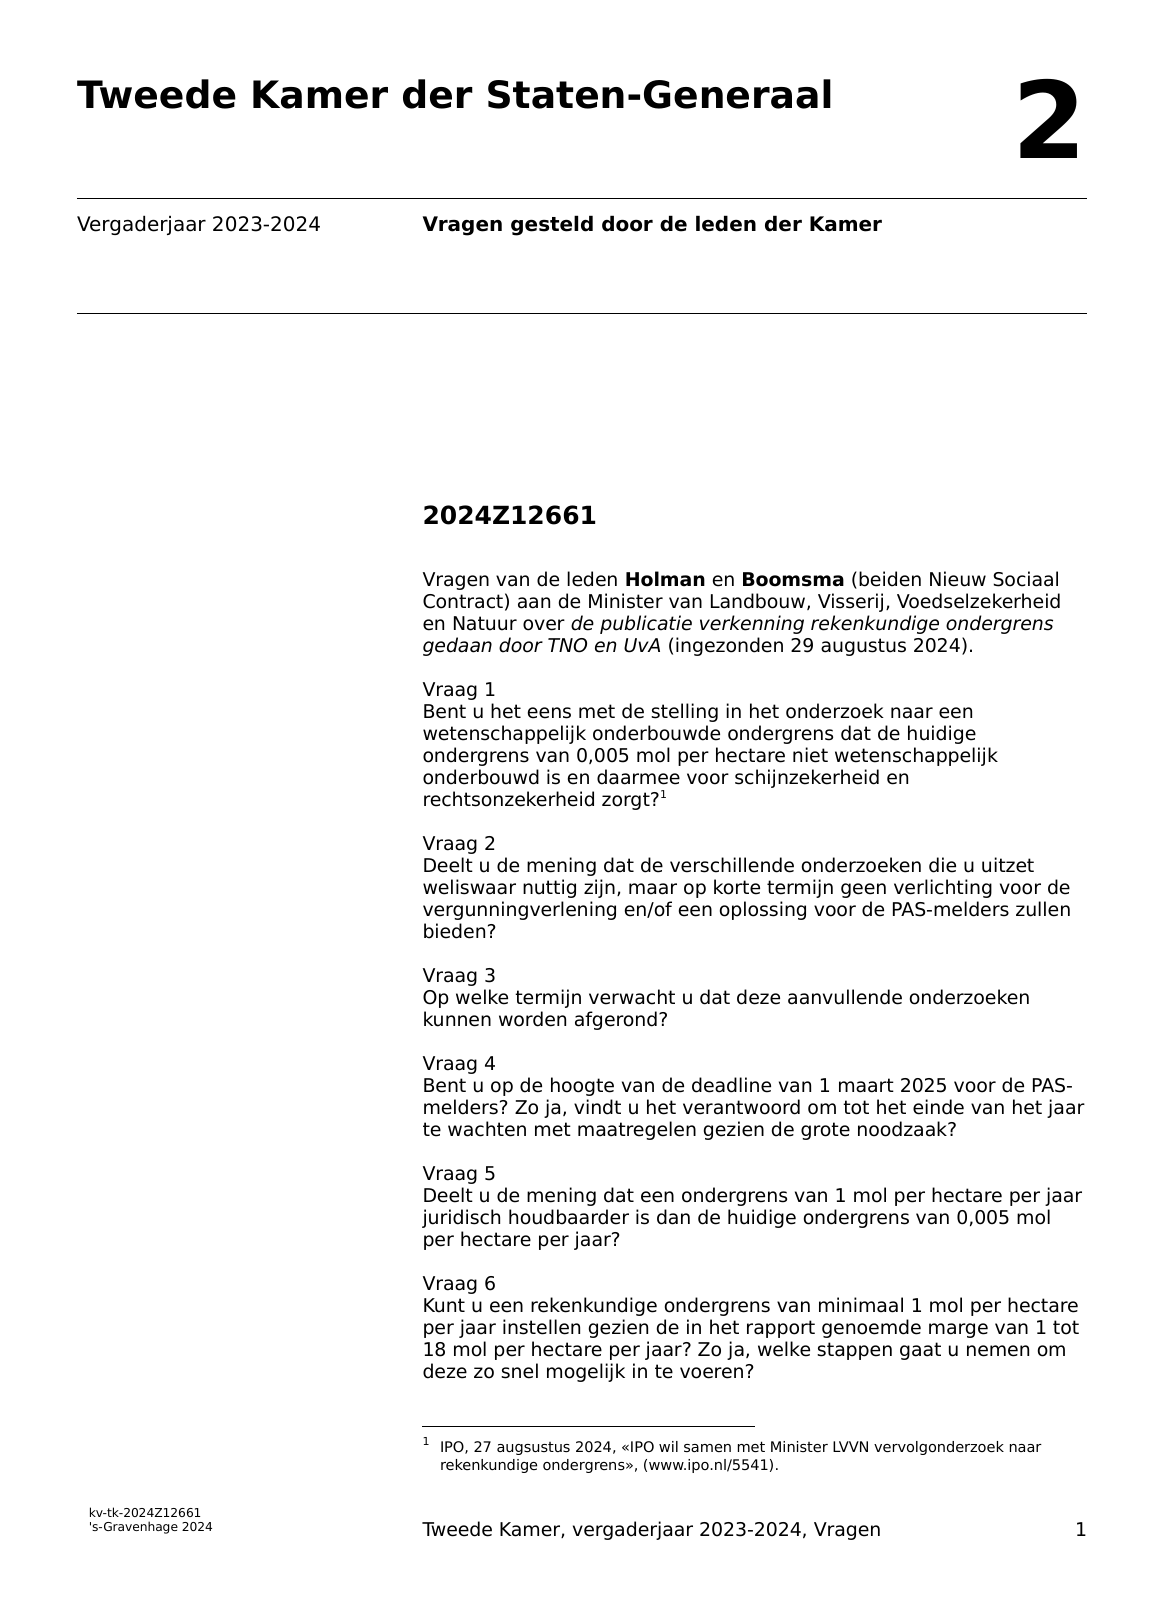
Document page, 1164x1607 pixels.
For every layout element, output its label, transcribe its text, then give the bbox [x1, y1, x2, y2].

text Vraag 4 [422, 1053, 1087, 1075]
text Vraag 5 [422, 1163, 1087, 1185]
text Vraag 1 [422, 679, 1087, 701]
text Deelt u de mening dat een ondergrens van 1 mol per hectare per jaar juridisch houdbaarder is dan de huidige ondergrens van 0,005 mol per hectare per jaar? [422, 1185, 1087, 1251]
text 2024Z12661 [422, 501, 1087, 531]
text 's-Gravenhage 2024 [88, 1520, 323, 1534]
text Vragen van de leden Holman en Boomsma (beiden Nieuw Sociaal Contract) aan de Minister van Landbouw, Visserij, Voedselzekerheid en Natuur over de publicatie verkenning rekenkundige ondergrens gedaan door TNO en UvA (ingezonden 29 augustus 2024). [422, 569, 1087, 657]
text Kunt u een rekenkundige ondergrens van minimaal 1 mol per hectare per jaar instellen gezien de in het rapport genoemde marge van 1 tot 18 mol per hectare per jaar? Zo ja, welke stappen gaat u nemen om deze zo snel mogelijk in te voeren? [422, 1295, 1087, 1383]
table_cell Vergaderjaar 2023-2024 [77, 199, 422, 313]
text Op welke termijn verwacht u dat deze aanvullende onderzoeken kunnen worden afgerond? [422, 987, 1087, 1031]
text Vraag 2 [422, 833, 1087, 855]
text Vraag 6 [422, 1273, 1087, 1295]
table_header Tweede Kamer der Staten-Generaal [77, 59, 886, 198]
text kv-tk-2024Z12661 [88, 1506, 323, 1520]
text IPO, 27 augsustus 2024, «IPO wil samen met Minister LVVN vervolgonderzoek naar rekenkundige ondergrens», (www.ipo.nl/5541). [422, 1435, 1087, 1474]
text Bent u het eens met de stelling in het onderzoek naar een wetenschappelijk onderbouwde ondergrens dat de huidige ondergrens van 0,005 mol per hectare niet wetenschappelijk onderbouwd is en daarmee voor schijnzekerheid en rechtsonzekerheid zorgt? [422, 701, 1087, 811]
table_cell Vragen gesteld door de leden der Kamer [422, 199, 1087, 313]
table_header 2 [886, 59, 1087, 198]
text Bent u op de hoogte van de deadline van 1 maart 2025 voor de PAS-melders? Zo ja, vindt u het verantwoord om tot het einde van het jaar te wachten met maatregelen gezien de grote noodzaak? [422, 1075, 1087, 1141]
text Vraag 3 [422, 965, 1087, 987]
text Deelt u de mening dat de verschillende onderzoeken die u uitzet weliswaar nuttig zijn, maar op korte termijn geen verlichting voor de vergunningverlening en/of een oplossing voor de PAS-melders zullen bieden? [422, 855, 1087, 943]
